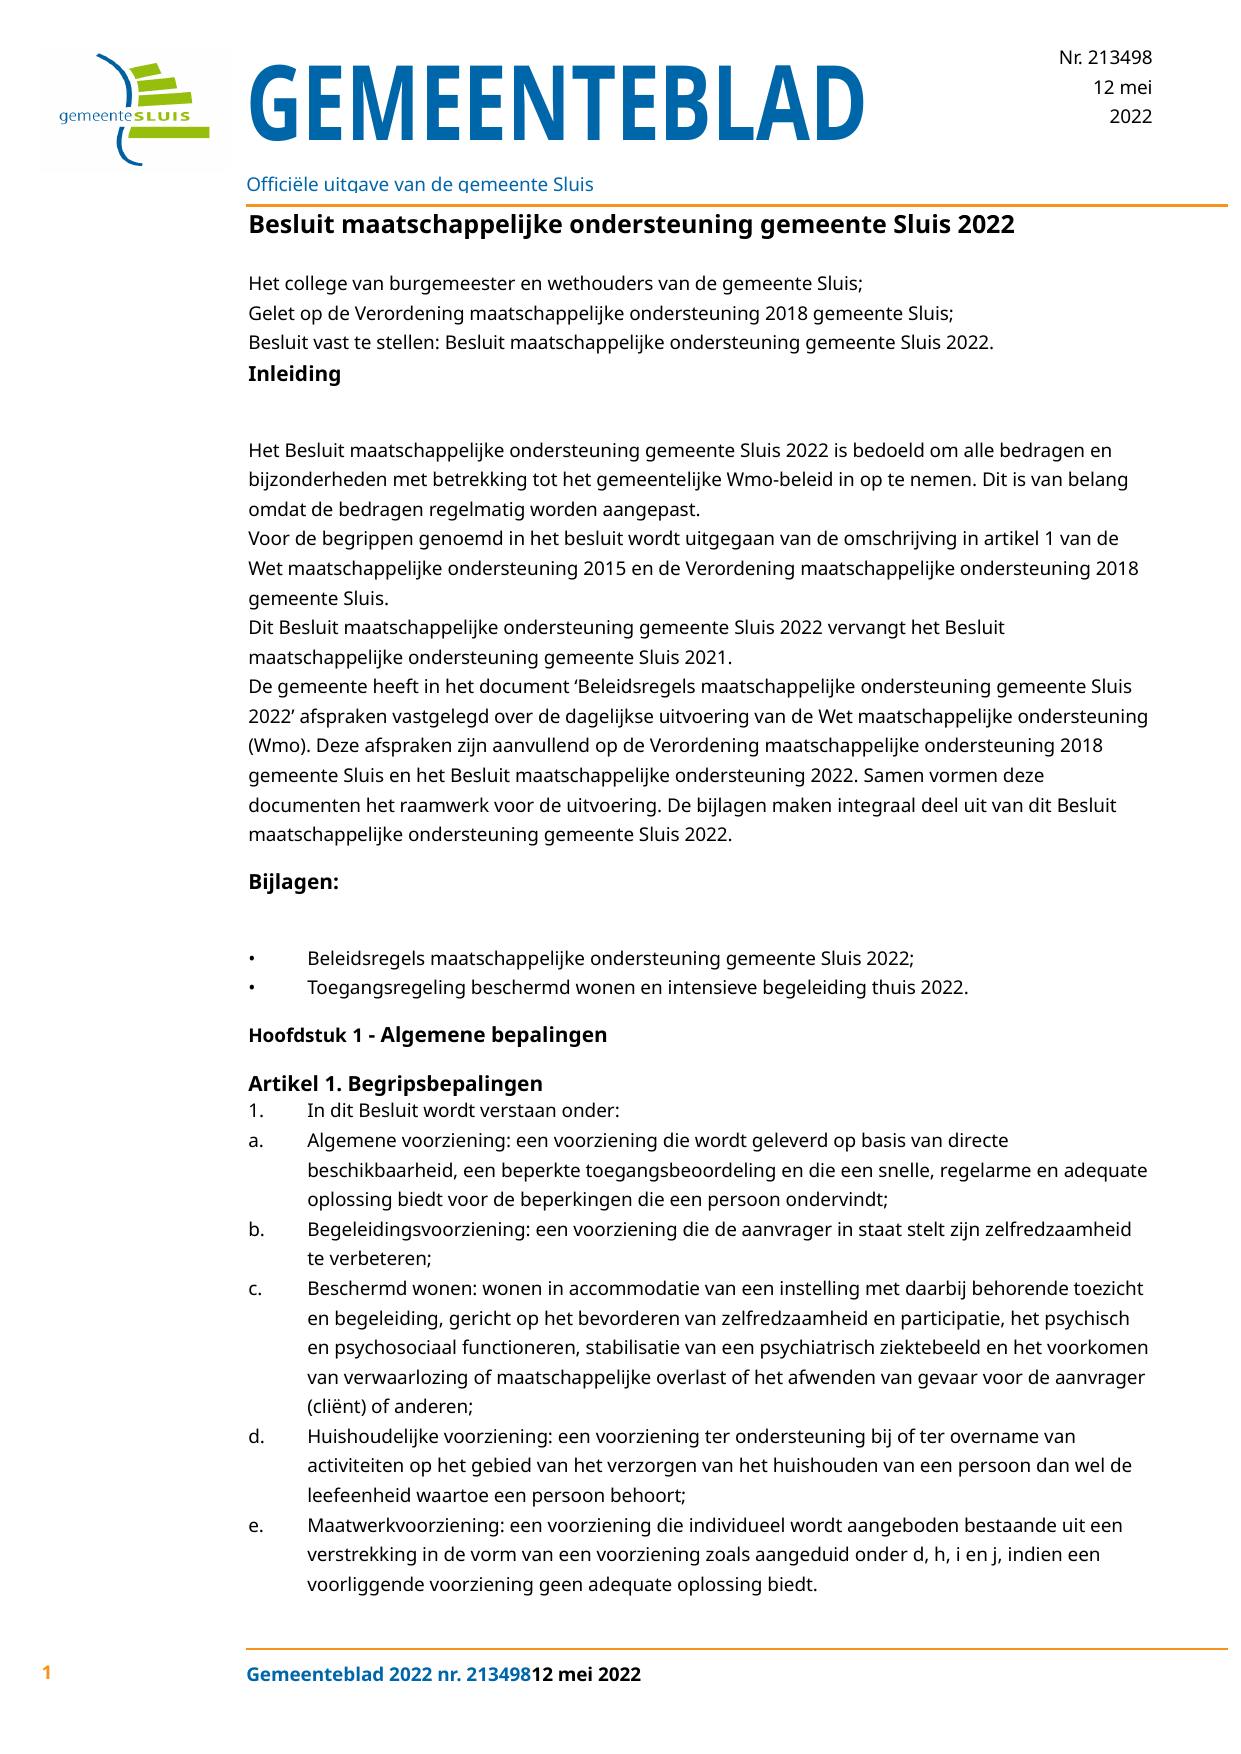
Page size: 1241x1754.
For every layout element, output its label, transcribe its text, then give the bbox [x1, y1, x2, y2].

text Dit Besluit maatschappelijke ondersteuning gemeente Sluis 2022 vervangt het Besluit maatschappelijke ondersteuning gemeente Sluis 2021. [248, 614, 1152, 669]
list In dit Besluit wordt verstaan onder: [248, 1098, 1152, 1123]
list Beleidsregels maatschappelijke ondersteuning gemeente Sluis 2022; [248, 945, 1152, 970]
list Toegangsregeling beschermd wonen en intensieve begeleiding thuis 2022. [248, 974, 1152, 1000]
text Inleiding [248, 359, 1152, 387]
list Begeleidingsvoorziening: een voorziening die de aanvrager in staat stelt zijn zelfredzaamheid te verbeteren; [248, 1216, 1152, 1271]
text Voor de begrippen genoemd in het besluit wordt uitgegaan van de omschrijving in artikel 1 van de Wet maatschappelijke ondersteuning 2015 en de Verordening maatschappelijke ondersteuning 2018 gemeente Sluis. [248, 526, 1152, 610]
text De gemeente heeft in het document ‘Beleidsregels maatschappelijke ondersteuning gemeente Sluis 2022’ afspraken vastgelegd over de dagelijkse uitvoering van de Wet maatschappelijke ondersteuning (Wmo). Deze afspraken zijn aanvullend op de Verordening maatschappelijke ondersteuning 2018 gemeente Sluis en het Besluit maatschappelijke ondersteuning 2022. Samen vormen deze documenten het raamwerk voor de uitvoering. De bijlagen maken integraal deel uit van dit Besluit maatschappelijke ondersteuning gemeente Sluis 2022. [248, 673, 1152, 847]
text Het college van burgemeester en wethouders van de gemeente Sluis; [248, 270, 1152, 296]
text Besluit vast te stellen: Besluit maatschappelijke ondersteuning gemeente Sluis 2022. [248, 329, 1152, 355]
picture [41, 47, 231, 172]
text Besluit maatschappelijke ondersteuning gemeente Sluis 2022 [248, 207, 1152, 241]
text Gelet op de Verordening maatschappelijke ondersteuning 2018 gemeente Sluis; [248, 300, 1152, 326]
list Beschermd wonen: wonen in accommodatie van een instelling met daarbij behorende toezicht en begeleiding, gericht op het bevorderen van zelfredzaamheid en participatie, het psychisch en psychosociaal functioneren, stabilisatie van een psychiatrisch ziektebeeld en het voorkomen van verwaarlozing of maatschappelijke overlast of het afwenden van gevaar voor de aanvrager (cliënt) of anderen; [248, 1275, 1152, 1419]
text Het Besluit maatschappelijke ondersteuning gemeente Sluis 2022 is bedoeld om alle bedragen en bijzonderheden met betrekking tot het gemeentelijke Wmo-beleid in op te nemen. Dit is van belang omdat de bedragen regelmatig worden aangepast. [248, 437, 1152, 522]
list Maatwerkvoorziening: een voorziening die individueel wordt aangeboden bestaande uit een verstrekking in de vorm van een voorziening zoals aangeduid onder d, h, i en j, indien een voorliggende voorziening geen adequate oplossing biedt. [248, 1512, 1152, 1597]
list Huishoudelijke voorziening: een voorziening ter ondersteuning bij of ter overname van activiteiten op het gebied van het verzorgen van het huishouden van een persoon dan wel de leefeenheid waartoe een persoon behoort; [248, 1423, 1152, 1508]
list Algemene voorziening: een voorziening die wordt geleverd op basis van directe beschikbaarheid, een beperkte toegangsbeoordeling en die een snelle, regelarme en adequate oplossing biedt voor de beperkingen die een persoon ondervindt; [248, 1127, 1152, 1212]
text Artikel 1. Begripsbepalingen [248, 1069, 1152, 1098]
text Hoofdstuk 1 - Algemene bepalingen [248, 1020, 1152, 1048]
text Bijlagen: [248, 867, 1152, 895]
